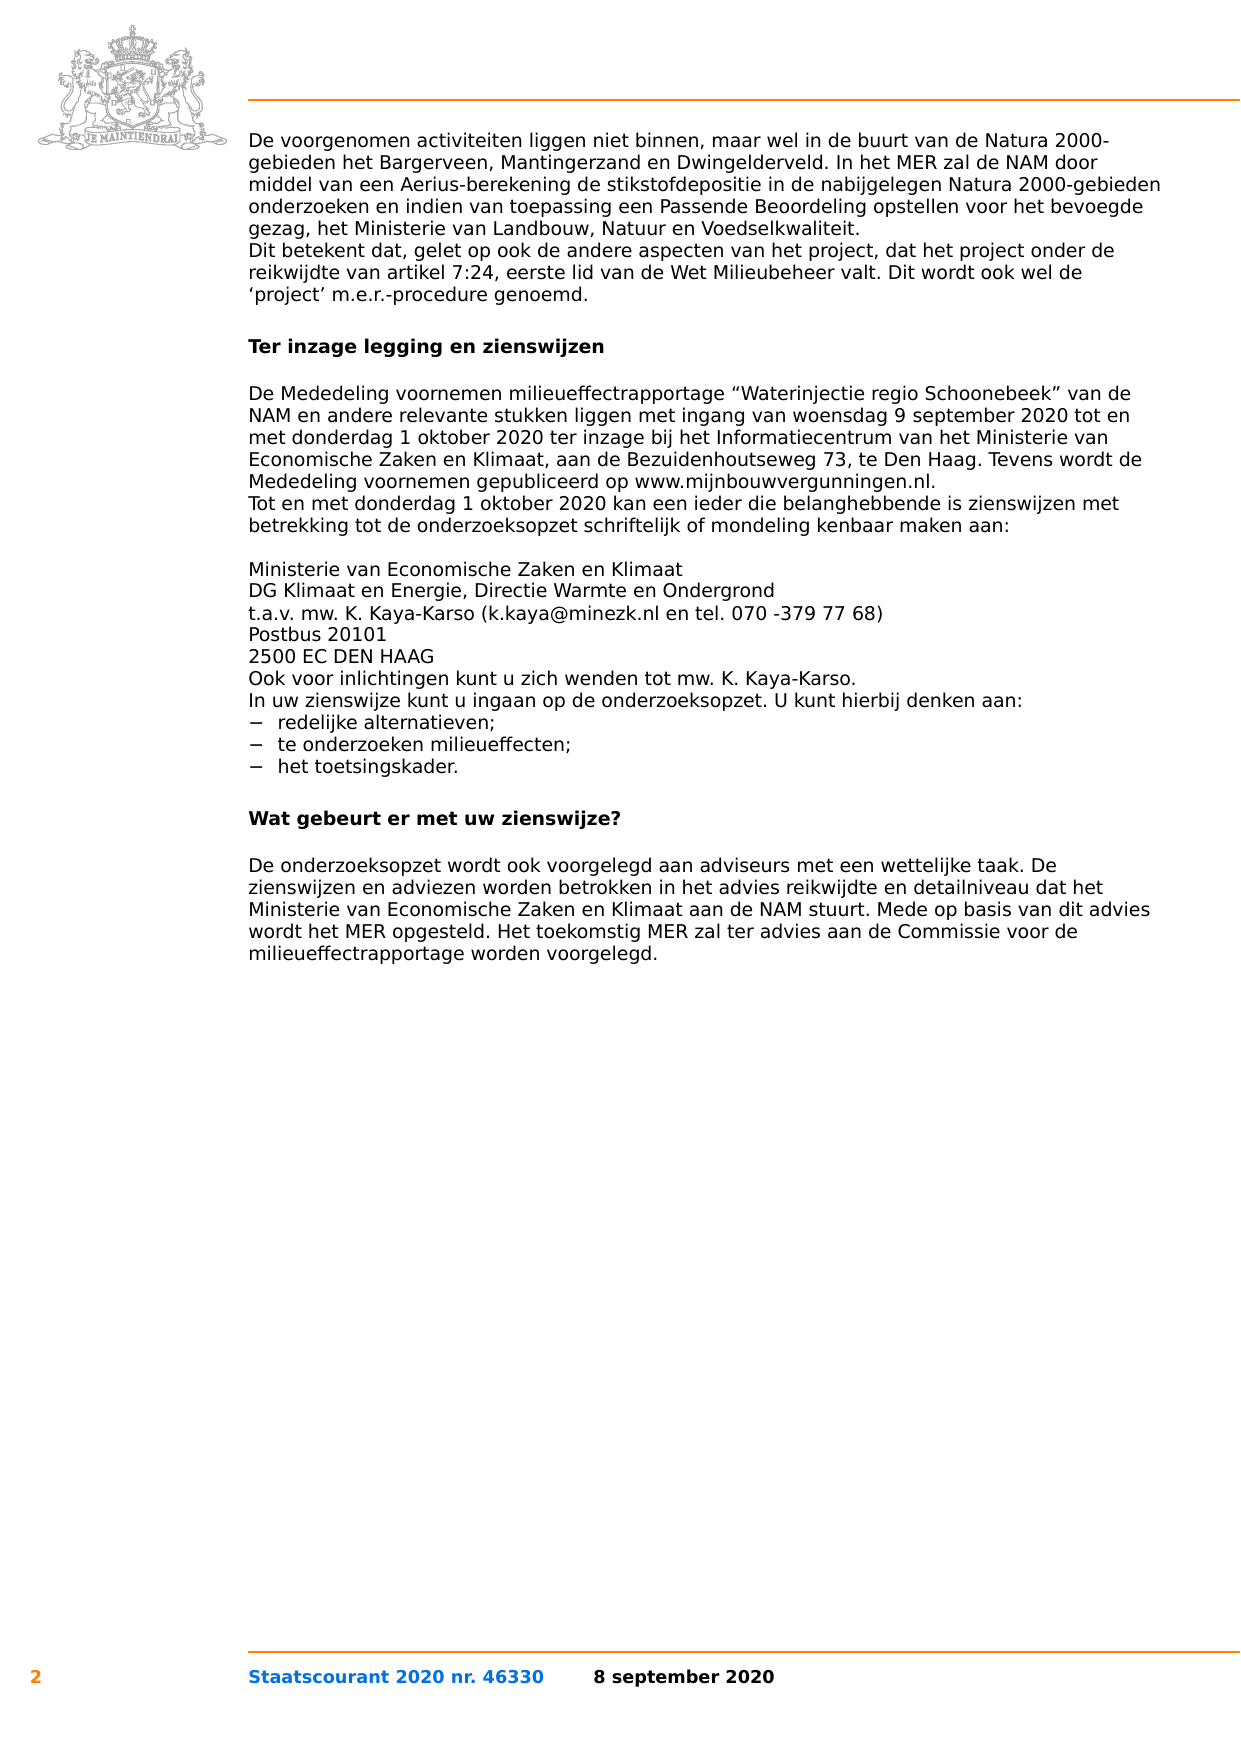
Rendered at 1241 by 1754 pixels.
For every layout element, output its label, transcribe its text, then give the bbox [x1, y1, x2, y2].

text De voorgenomen activiteiten liggen niet binnen, maar wel in de buurt van de Natura 2000-gebieden het Bargerveen, Mantingerzand en Dwingelderveld. In het MER zal de NAM door middel van een Aerius-berekening de stikstofdepositie in de nabijgelegen Natura 2000-gebieden onderzoeken en indien van toepassing een Passende Beoordeling opstellen voor het bevoegde gezag, het Ministerie van Landbouw, Natuur en Voedselkwaliteit. [248, 130, 1163, 240]
subtitle Wat gebeurt er met uw zienswijze? [248, 808, 1163, 830]
text 2500 EC DEN HAAG [248, 646, 1163, 668]
text − redelijke alternatieven; [248, 712, 1163, 734]
text De onderzoeksopzet wordt ook voorgelegd aan adviseurs met een wettelijke taak. De zienswijzen en adviezen worden betrokken in het advies reikwijdte en detailniveau dat het Ministerie van Economische Zaken en Klimaat aan de NAM stuurt. Mede op basis van dit advies wordt het MER opgesteld. Het toekomstig MER zal ter advies aan de Commissie voor de milieueffectrapportage worden voorgelegd. [248, 855, 1163, 965]
subtitle Ter inzage legging en zienswijzen [248, 336, 1163, 358]
text − het toetsingskader. [248, 756, 1163, 778]
text De Mededeling voornemen milieueffectrapportage “Waterinjectie regio Schoonebeek” van de NAM en andere relevante stukken liggen met ingang van woensdag 9 september 2020 tot en met donderdag 1 oktober 2020 ter inzage bij het Informatiecentrum van het Ministerie van Economische Zaken en Klimaat, aan de Bezuidenhoutseweg 73, te Den Haag. Tevens wordt de Mededeling voornemen gepubliceerd op www.mijnbouwvergunningen.nl. [248, 383, 1163, 493]
text Ook voor inlichtingen kunt u zich wenden tot mw. K. Kaya-Karso. [248, 668, 1163, 690]
text − te onderzoeken milieueffecten; [248, 734, 1163, 756]
text Dit betekent dat, gelet op ook de andere aspecten van het project, dat het project onder de reikwijdte van artikel 7:24, eerste lid van de Wet Milieubeheer valt. Dit wordt ook wel de ‘project’ m.e.r.-procedure genoemd. [248, 240, 1163, 306]
text t.a.v. mw. K. Kaya-Karso (k.kaya@minezk.nl en tel. 070 -379 77 68) [248, 602, 1163, 624]
text Tot en met donderdag 1 oktober 2020 kan een ieder die belanghebbende is zienswijzen met betrekking tot de onderzoeksopzet schriftelijk of mondeling kenbaar maken aan: [248, 493, 1163, 537]
text Postbus 20101 [248, 624, 1163, 646]
text DG Klimaat en Energie, Directie Warmte en Ondergrond [248, 580, 1163, 602]
text Ministerie van Economische Zaken en Klimaat [248, 558, 1163, 580]
picture [38, 25, 227, 150]
text In uw zienswijze kunt u ingaan op de onderzoeksopzet. U kunt hierbij denken aan: [248, 690, 1163, 712]
